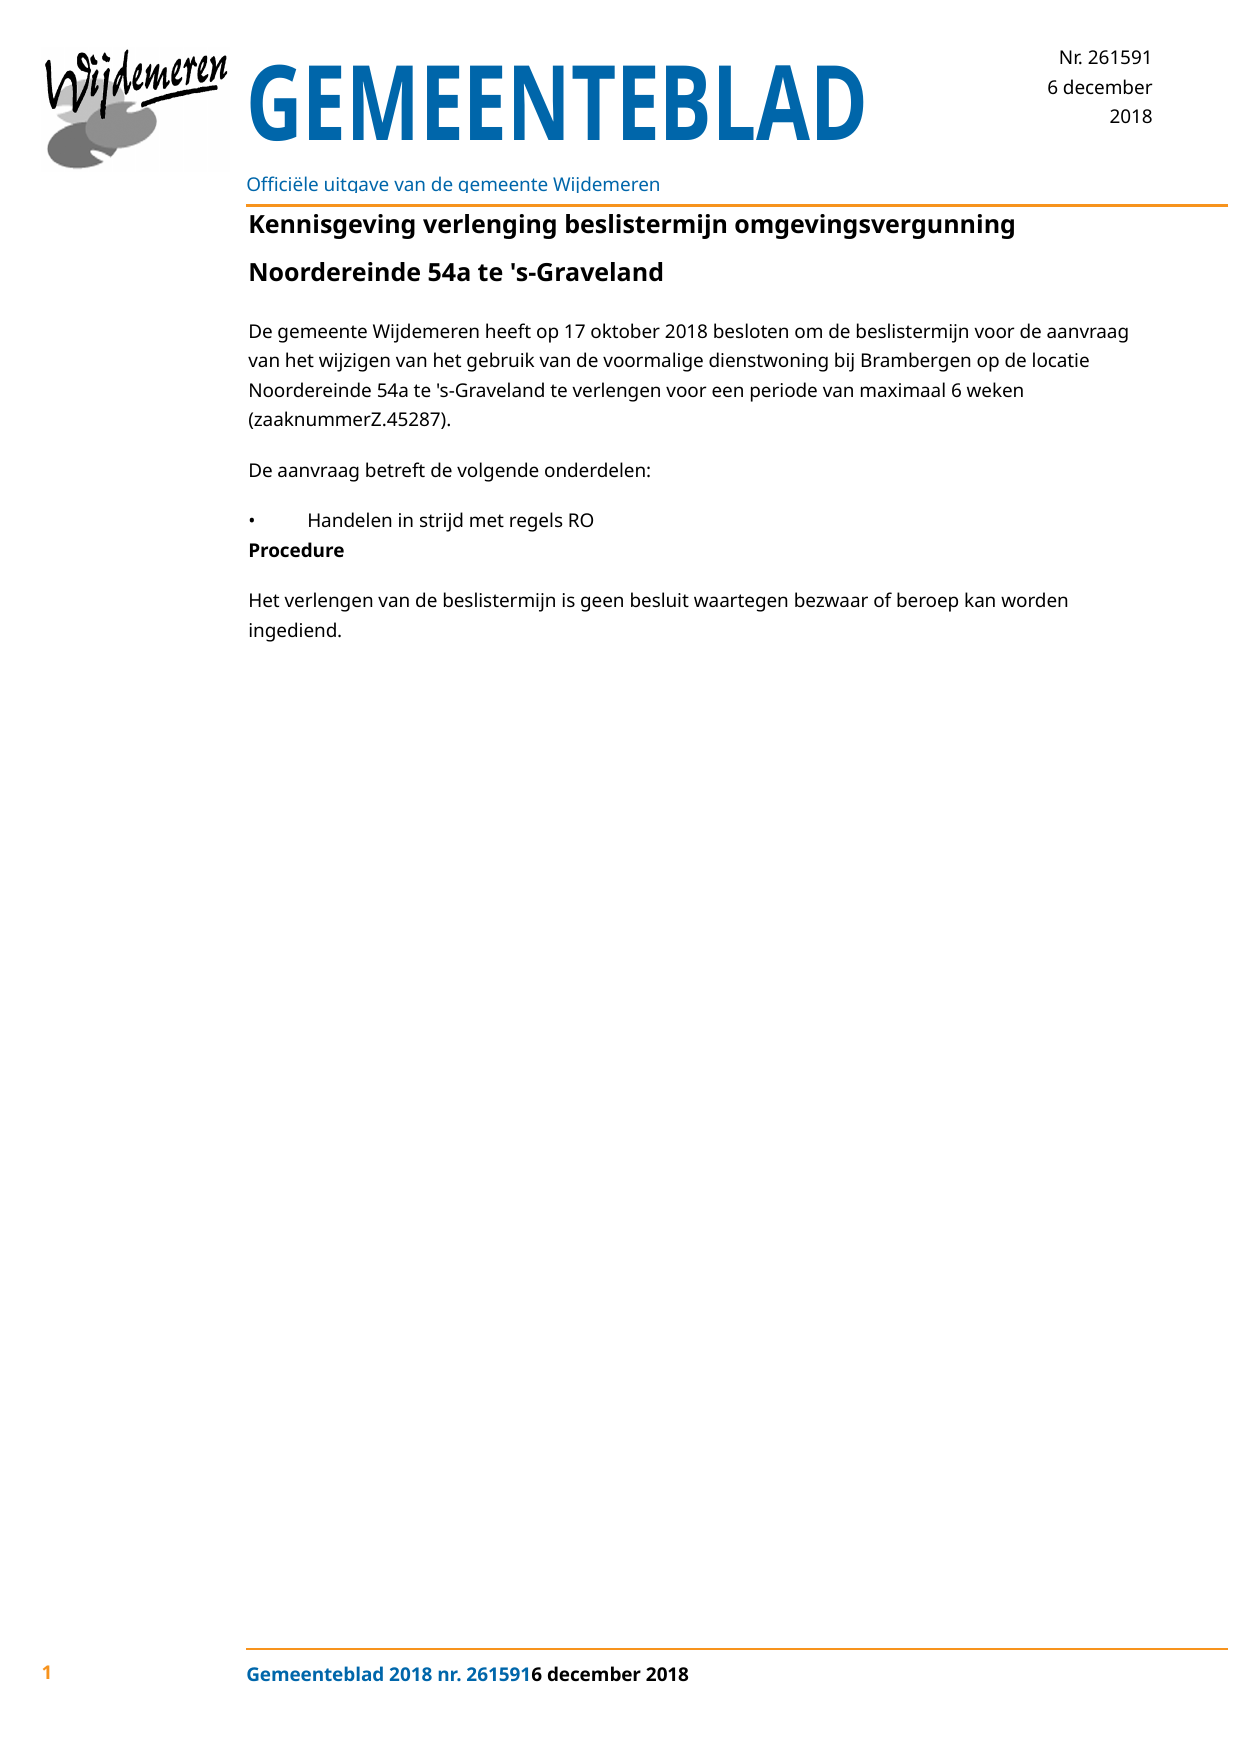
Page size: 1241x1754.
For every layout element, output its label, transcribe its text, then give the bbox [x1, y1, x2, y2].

text Procedure [248, 537, 1152, 563]
text De gemeente Wijdemeren heeft op 17 oktober 2018 besloten om de beslistermijn voor de aanvraag van het wijzigen van het gebruik van de voormalige dienstwoning bij Brambergen op de locatie Noordereinde 54a te 's-Graveland te verlengen voor een periode van maximaal 6 weken (zaaknummerZ.45287). [248, 318, 1152, 432]
text Kennisgeving verlenging beslistermijn omgevingsvergunning Noordereinde 54a te 's-Graveland [248, 207, 1152, 288]
text De aanvraag betreft de volgende onderdelen: [248, 457, 1152, 483]
text Het verlengen van de beslistermijn is geen besluit waartegen bezwaar of beroep kan worden ingediend. [248, 587, 1152, 643]
picture [41, 47, 231, 172]
list Handelen in strijd met regels RO [248, 507, 1152, 533]
